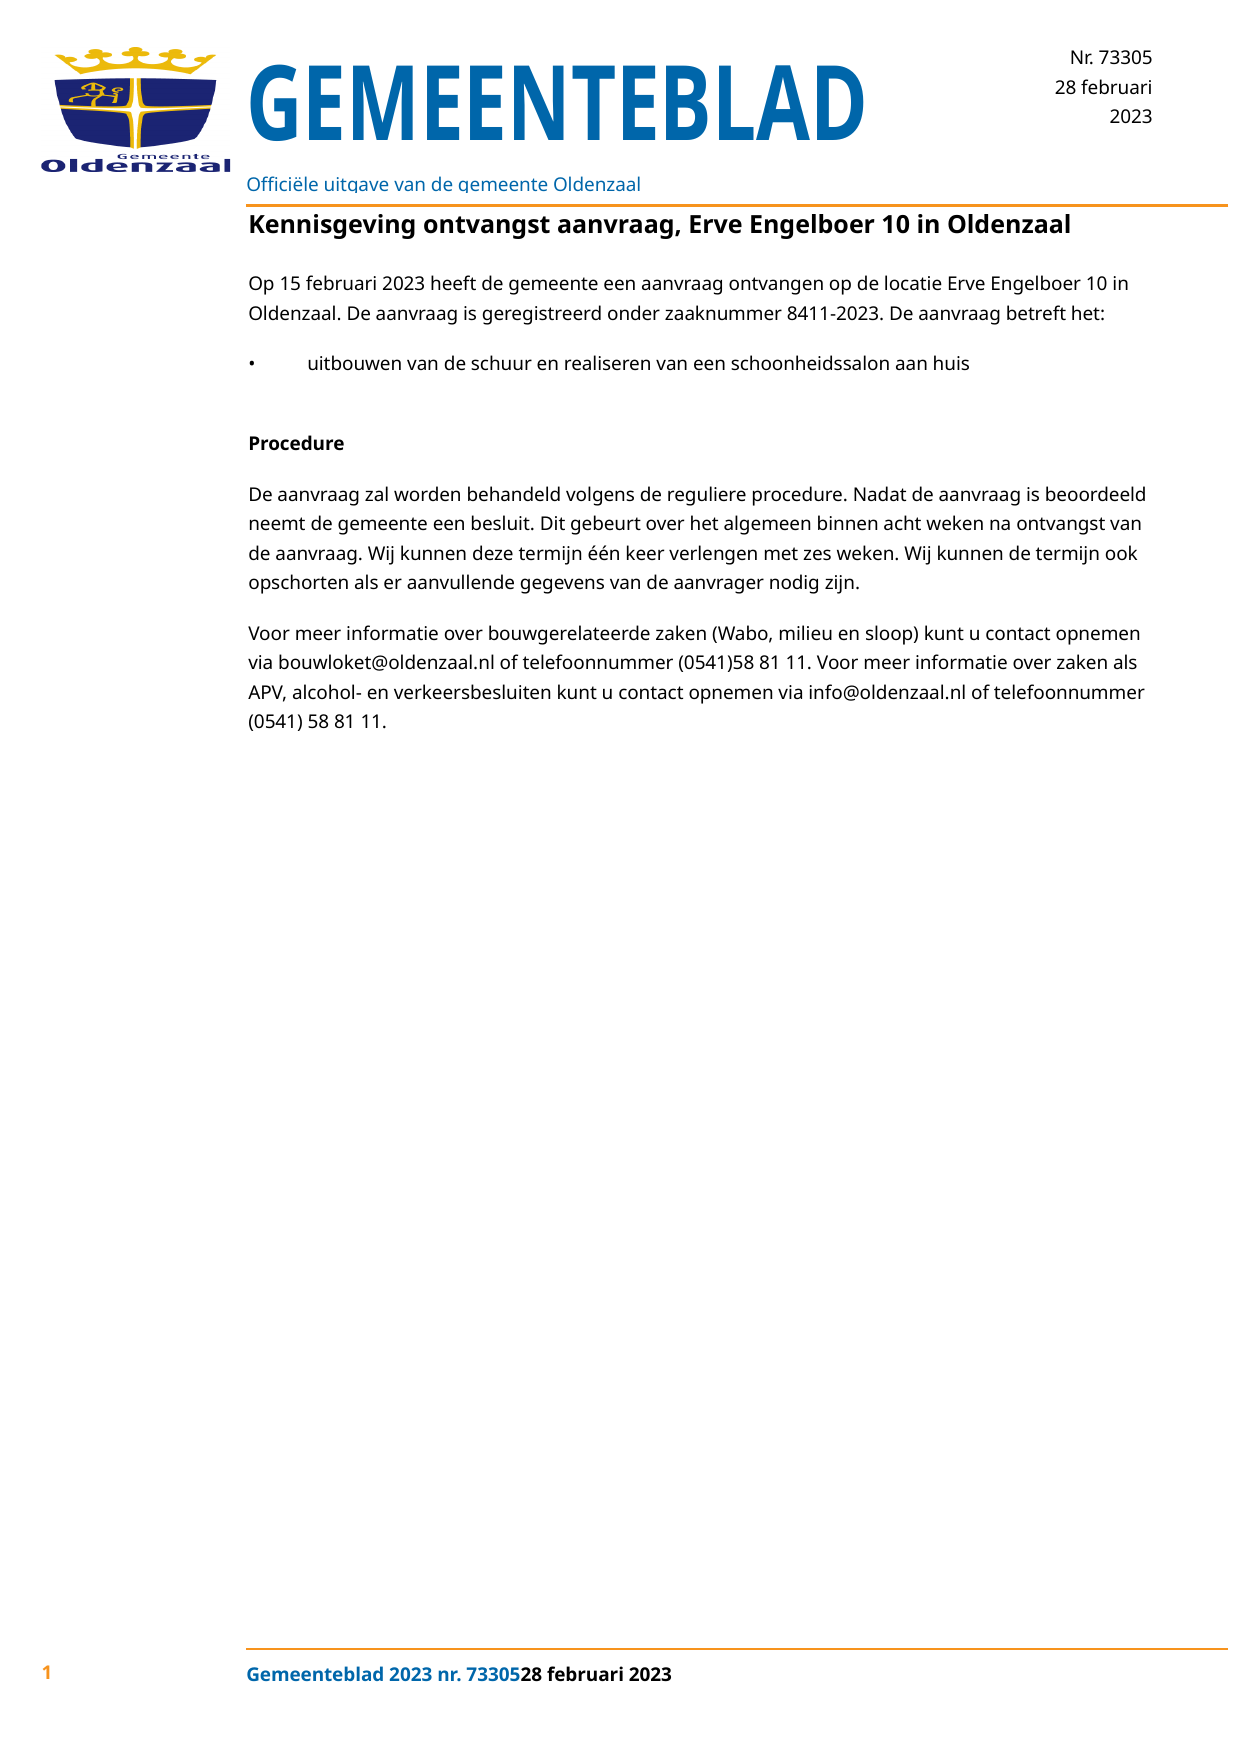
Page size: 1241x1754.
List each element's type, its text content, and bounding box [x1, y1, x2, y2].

text Voor meer informatie over bouwgerelateerde zaken (Wabo, milieu en sloop) kunt u contact opnemen via bouwloket@oldenzaal.nl of telefoonnummer (0541)58 81 11. Voor meer informatie over zaken als APV, alcohol- en verkeersbesluiten kunt u contact opnemen via info@oldenzaal.nl of telefoonnummer (0541) 58 81 11. [248, 620, 1152, 734]
text Kennisgeving ontvangst aanvraag, Erve Engelboer 10 in Oldenzaal [248, 207, 1152, 241]
list uitbouwen van de schuur en realiseren van een schoonheidssalon aan huis [248, 350, 1152, 376]
text Procedure [248, 430, 1152, 456]
text Op 15 februari 2023 heeft de gemeente een aanvraag ontvangen op de locatie Erve Engelboer 10 in Oldenzaal. De aanvraag is geregistreerd onder zaaknummer 8411-2023. De aanvraag betreft het: [248, 270, 1152, 326]
picture [41, 47, 231, 172]
text De aanvraag zal worden behandeld volgens de reguliere procedure. Nadat de aanvraag is beoordeeld neemt de gemeente een besluit. Dit gebeurt over het algemeen binnen acht weken na ontvangst van de aanvraag. Wij kunnen deze termijn één keer verlengen met zes weken. Wij kunnen de termijn ook opschorten als er aanvullende gegevens van de aanvrager nodig zijn. [248, 481, 1152, 595]
